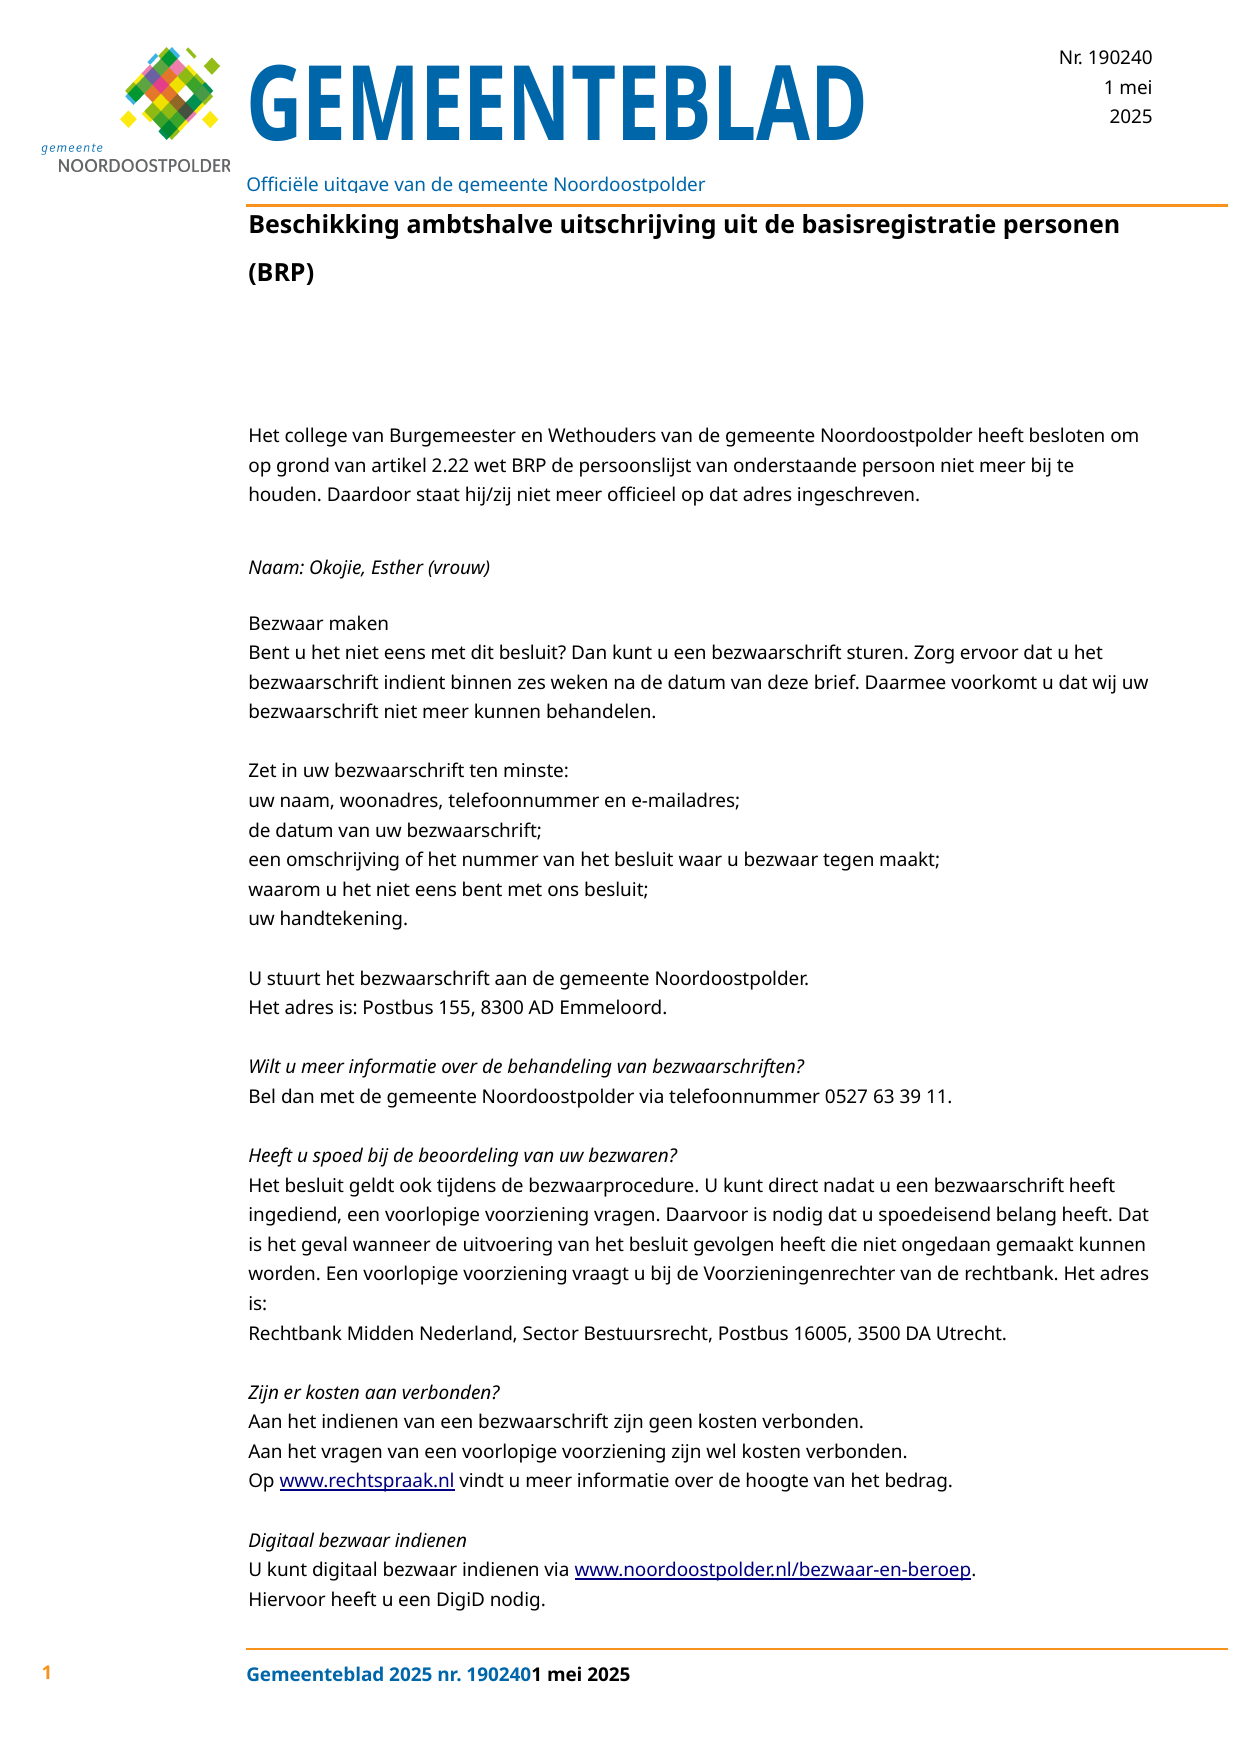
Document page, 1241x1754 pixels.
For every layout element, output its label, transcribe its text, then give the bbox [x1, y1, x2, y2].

text Aan het vragen van een voorlopige voorziening zijn wel kosten verbonden. [248, 1438, 1152, 1464]
text Zijn er kosten aan verbonden? [248, 1379, 1152, 1404]
text Het besluit geldt ook tijdens de bezwaarprocedure. U kunt direct nadat u een bezwaarschrift heeft ingediend, een voorlopige voorziening vragen. Daarvoor is nodig dat u spoedeisend belang heeft. Dat is het geval wanneer de uitvoering van het besluit gevolgen heeft die niet ongedaan gemaakt kunnen worden. Een voorlopige voorziening vraagt u bij de Voorzieningenrechter van de rechtbank. Het adres is: [248, 1172, 1152, 1316]
text Bel dan met de gemeente Noordoostpolder via telefoonnummer 0527 63 39 11. [248, 1083, 1152, 1109]
text de datum van uw bezwaarschrift; [248, 817, 1152, 842]
text Bent u het niet eens met dit besluit? Dan kunt u een bezwaarschrift sturen. Zorg ervoor dat u het bezwaarschrift indient binnen zes weken na de datum van deze brief. Daarmee voorkomt u dat wij uw bezwaarschrift niet meer kunnen behandelen. [248, 639, 1152, 724]
text Het adres is: Postbus 155, 8300 AD Emmeloord. [248, 994, 1152, 1020]
text U stuurt het bezwaarschrift aan de gemeente Noordoostpolder. [248, 965, 1152, 990]
text waarom u het niet eens bent met ons besluit; [248, 876, 1152, 902]
text Naam: Okojie, Esther (vrouw) [248, 554, 1152, 580]
text Het college van Burgemeester en Wethouders van de gemeente Noordoostpolder heeft besloten om op grond van artikel 2.22 wet BRP de persoonslijst van onderstaande persoon niet meer bij te houden. Daardoor staat hij/zij niet meer officieel op dat adres ingeschreven. [248, 422, 1152, 507]
text Zet in uw bezwaarschrift ten minste: [248, 758, 1152, 783]
text Heeft u spoed bij de beoordeling van uw bezwaren? [248, 1142, 1152, 1168]
text uw handtekening. [248, 906, 1152, 931]
text Beschikking ambtshalve uitschrijving uit de basisregistratie personen (BRP) [248, 207, 1152, 288]
text Rechtbank Midden Nederland, Sector Bestuursrecht, Postbus 16005, 3500 DA Utrecht. [248, 1320, 1152, 1345]
text Aan het indienen van een bezwaarschrift zijn geen kosten verbonden. [248, 1408, 1152, 1434]
text Hiervoor heeft u een DigiD nodig. [248, 1586, 1152, 1612]
picture [41, 47, 231, 172]
text Digitaal bezwaar indienen [248, 1527, 1152, 1552]
text Wilt u meer informatie over de behandeling van bezwaarschriften? [248, 1053, 1152, 1079]
text Op www.rechtspraak.nl vindt u meer informatie over de hoogte van het bedrag. [248, 1468, 1152, 1493]
text een omschrijving of het nummer van het besluit waar u bezwaar tegen maakt; [248, 846, 1152, 872]
text Bezwaar maken [248, 610, 1152, 635]
text U kunt digitaal bezwaar indienen via www.noordoostpolder.nl/bezwaar-en-beroep. [248, 1556, 1152, 1582]
text uw naam, woonadres, telefoonnummer en e-mailadres; [248, 787, 1152, 813]
